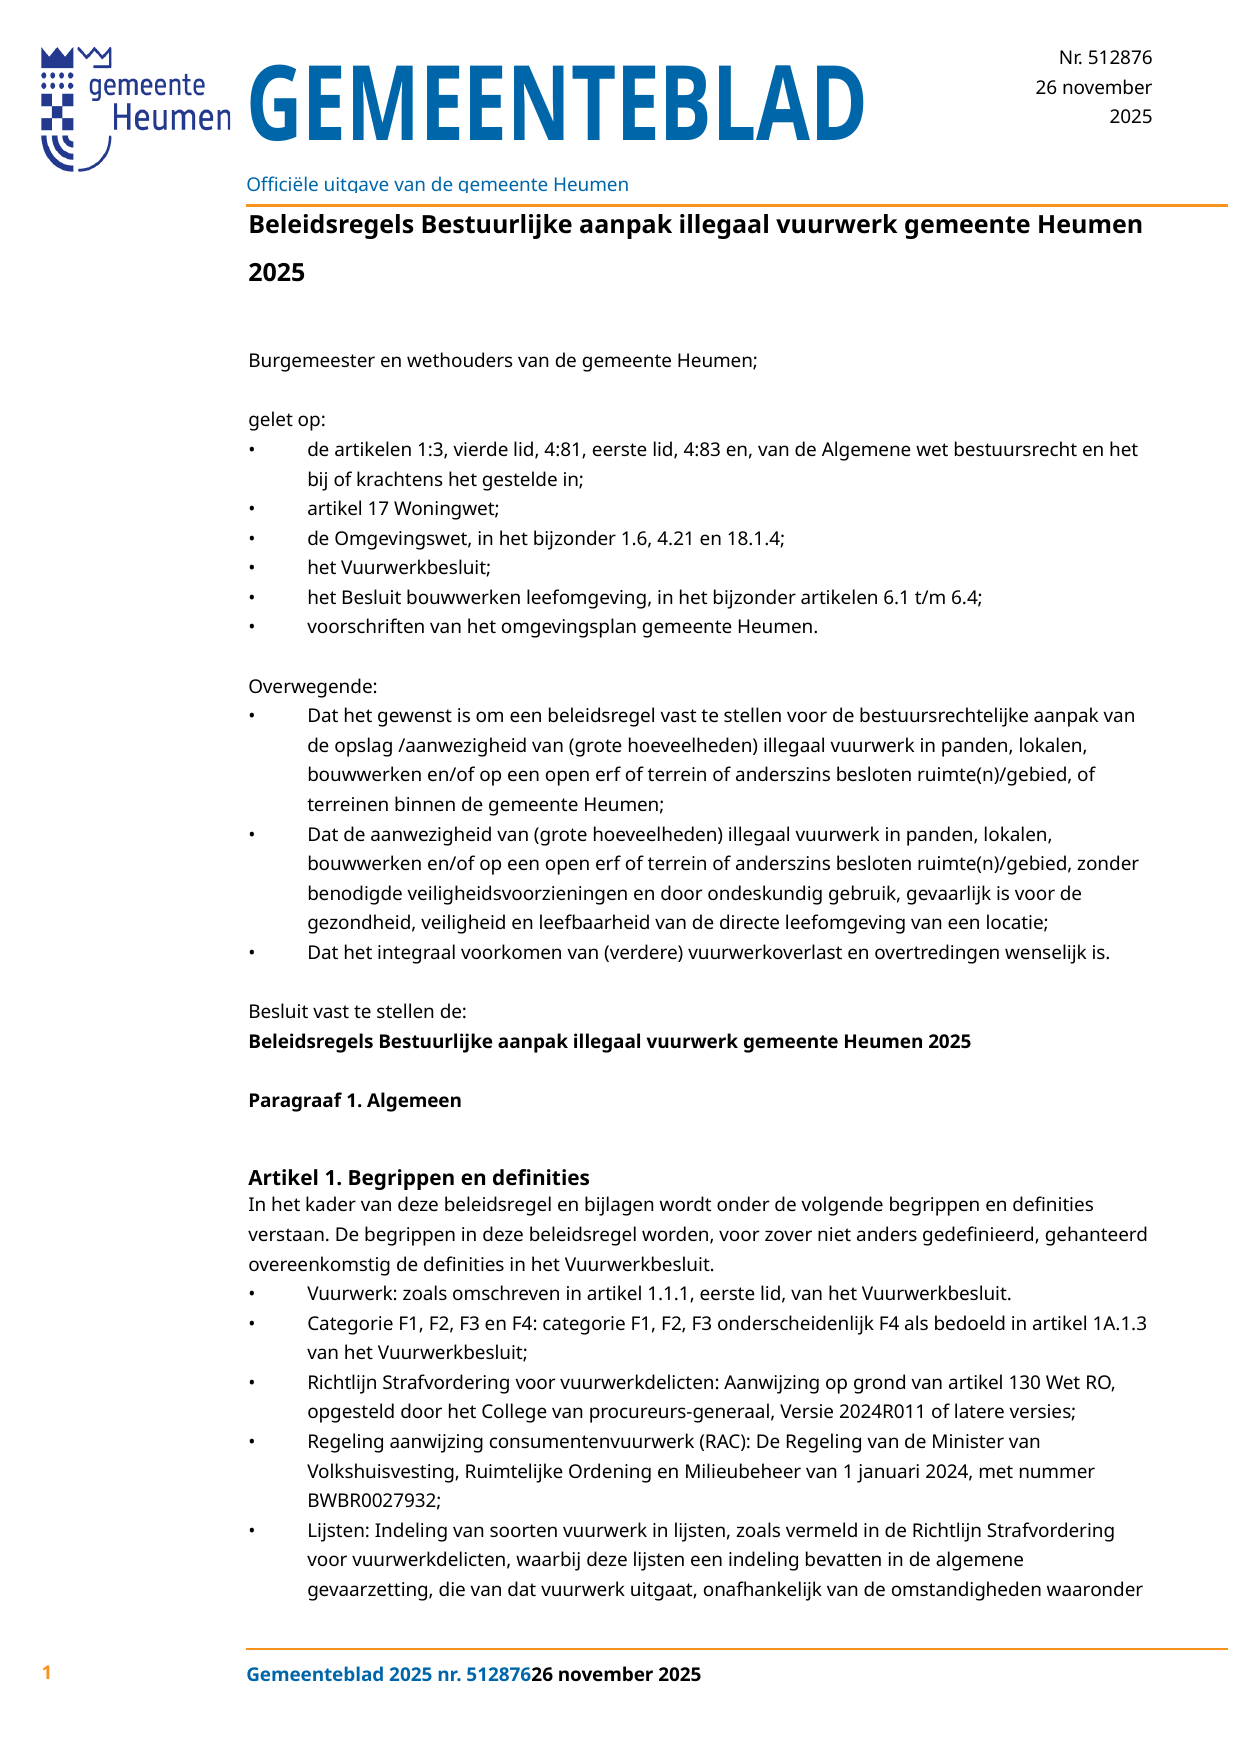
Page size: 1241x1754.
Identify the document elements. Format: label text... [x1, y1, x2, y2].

list voorschriften van het omgevingsplan gemeente Heumen. [248, 614, 1152, 639]
list Dat het gewenst is om een beleidsregel vast te stellen voor de bestuursrechtelijke aanpak van de opslag /aanwezigheid van (grote hoeveelheden) illegaal vuurwerk in panden, lokalen, bouwwerken en/of op een open erf of terrein of anderszins besloten ruimte(n)/gebied, of terreinen binnen de gemeente Heumen; [248, 702, 1152, 817]
list Vuurwerk: zoals omschreven in artikel 1.1.1, eerste lid, van het Vuurwerkbesluit. [248, 1280, 1152, 1306]
list de artikelen 1:3, vierde lid, 4:81, eerste lid, 4:83 en, van de Algemene wet bestuursrecht en het bij of krachtens het gestelde in; [248, 436, 1152, 492]
list Richtlijn Strafvordering voor vuurwerkdelicten: Aanwijzing op grond van artikel 130 Wet RO, opgesteld door het College van procureurs-generaal, Versie 2024R011 of latere versies; [248, 1369, 1152, 1424]
text gelet op: [248, 407, 1152, 432]
list Lijsten: Indeling van soorten vuurwerk in lijsten, zoals vermeld in de Richtlijn Strafvordering voor vuurwerkdelicten, waarbij deze lijsten een indeling bevatten in de algemene gevaarzetting, die van dat vuurwerk uitgaat, onafhankelijk van de omstandigheden waaronder [248, 1517, 1152, 1602]
list Dat de aanwezigheid van (grote hoeveelheden) illegaal vuurwerk in panden, lokalen, bouwwerken en/of op een open erf of terrein of anderszins besloten ruimte(n)/gebied, zonder benodigde veiligheidsvoorzieningen en door ondeskundig gebruik, gevaarlijk is voor de gezondheid, veiligheid en leefbaarheid van de directe leefomgeving van een locatie; [248, 821, 1152, 935]
text Beleidsregels Bestuurlijke aanpak illegaal vuurwerk gemeente Heumen 2025 [248, 207, 1152, 288]
text In het kader van deze beleidsregel en bijlagen wordt onder de volgende begrippen en definities verstaan. De begrippen in deze beleidsregel worden, voor zover niet anders gedefinieerd, gehanteerd overeenkomstig de definities in het Vuurwerkbesluit. [248, 1192, 1152, 1277]
text Beleidsregels Bestuurlijke aanpak illegaal vuurwerk gemeente Heumen 2025 [248, 1028, 1152, 1054]
list het Vuurwerkbesluit; [248, 554, 1152, 580]
list Dat het integraal voorkomen van (verdere) vuurwerkoverlast en overtredingen wenselijk is. [248, 939, 1152, 965]
text Artikel 1. Begrippen en definities [248, 1163, 1152, 1192]
text Paragraaf 1. Algemeen [248, 1087, 1152, 1113]
list artikel 17 Woningwet; [248, 495, 1152, 521]
list het Besluit bouwwerken leefomgeving, in het bijzonder artikelen 6.1 t/m 6.4; [248, 584, 1152, 610]
list Regeling aanwijzing consumentenvuurwerk (RAC): De Regeling van de Minister van Volkshuisvesting, Ruimtelijke Ordening en Milieubeheer van 1 januari 2024, met nummer BWBR0027932; [248, 1428, 1152, 1513]
text Besluit vast te stellen de: [248, 998, 1152, 1024]
list de Omgevingswet, in het bijzonder 1.6, 4.21 en 18.1.4; [248, 525, 1152, 551]
text Overwegende: [248, 673, 1152, 699]
text Burgemeester en wethouders van de gemeente Heumen; [248, 347, 1152, 373]
list Categorie F1, F2, F3 en F4: categorie F1, F2, F3 onderscheidenlijk F4 als bedoeld in artikel 1A.1.3 van het Vuurwerkbesluit; [248, 1310, 1152, 1365]
picture [41, 47, 231, 172]
